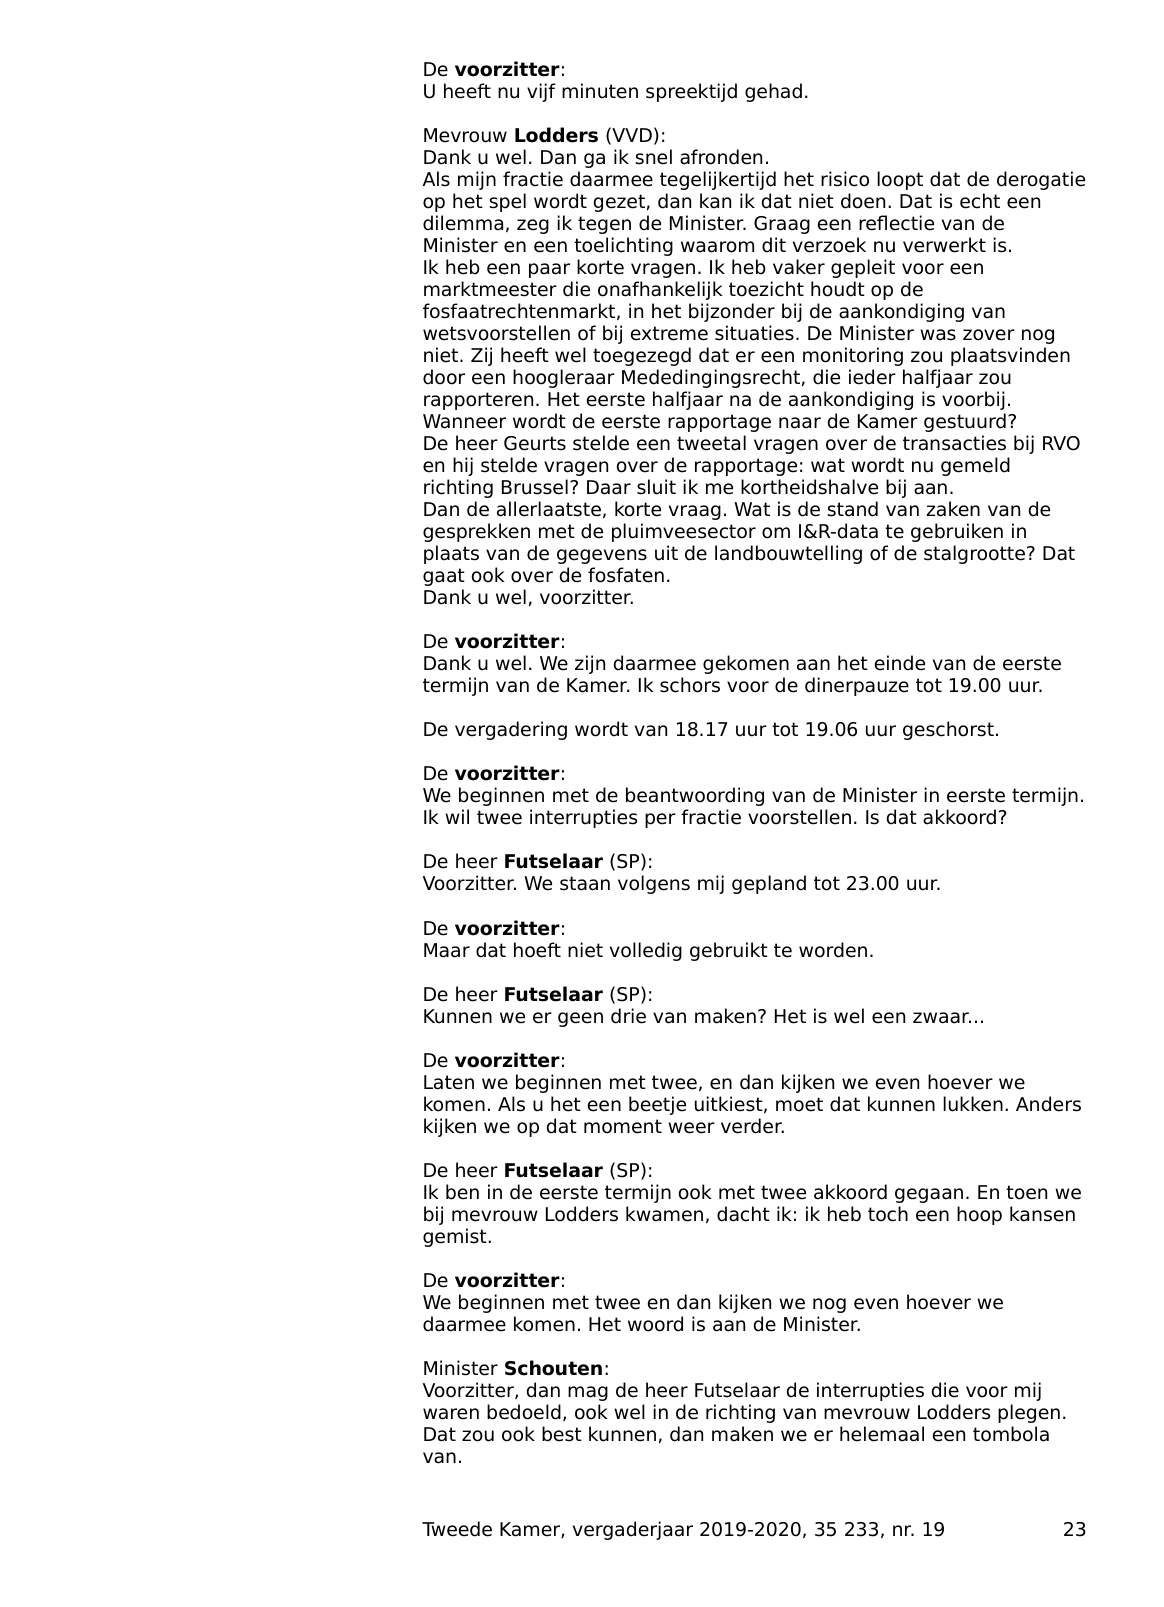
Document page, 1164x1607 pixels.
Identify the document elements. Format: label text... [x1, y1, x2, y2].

text Mevrouw Lodders (VVD): [422, 125, 1087, 147]
text De heer Geurts stelde een tweetal vragen over de transacties bij RVO en hij stelde vragen over de rapportage: wat wordt nu gemeld richting Brussel? Daar sluit ik me kortheidshalve bij aan. [422, 433, 1087, 499]
text De heer Futselaar (SP): [422, 984, 1087, 1006]
text De voorzitter: [422, 59, 1087, 81]
text Voorzitter. We staan volgens mij gepland tot 23.00 uur. [422, 873, 1087, 895]
text Als mijn fractie daarmee tegelijkertijd het risico loopt dat de derogatie op het spel wordt gezet, dan kan ik dat niet doen. Dat is echt een dilemma, zeg ik tegen de Minister. Graag een reflectie van de Minister en een toelichting waarom dit verzoek nu verwerkt is. [422, 169, 1087, 257]
text Kunnen we er geen drie van maken? Het is wel een zwaar... [422, 1006, 1087, 1028]
text Dank u wel. We zijn daarmee gekomen aan het einde van de eerste termijn van de Kamer. Ik schors voor de dinerpauze tot 19.00 uur. [422, 653, 1087, 697]
text Laten we beginnen met twee, en dan kijken we even hoever we komen. Als u het een beetje uitkiest, moet dat kunnen lukken. Anders kijken we op dat moment weer verder. [422, 1072, 1087, 1138]
text Dank u wel, voorzitter. [422, 587, 1087, 609]
text De voorzitter: [422, 763, 1087, 785]
text Minister Schouten: [422, 1358, 1087, 1380]
text Voorzitter, dan mag de heer Futselaar de interrupties die voor mij waren bedoeld, ook wel in de richting van mevrouw Lodders plegen. Dat zou ook best kunnen, dan maken we er helemaal een tombola van. [422, 1380, 1087, 1468]
text Ik ben in de eerste termijn ook met twee akkoord gegaan. En toen we bij mevrouw Lodders kwamen, dacht ik: ik heb toch een hoop kansen gemist. [422, 1182, 1087, 1248]
text De voorzitter: [422, 917, 1087, 939]
text We beginnen met twee en dan kijken we nog even hoever we daarmee komen. Het woord is aan de Minister. [422, 1292, 1087, 1336]
text U heeft nu vijf minuten spreektijd gehad. [422, 81, 1087, 103]
text Maar dat hoeft niet volledig gebruikt te worden. [422, 939, 1087, 961]
text Ik heb een paar korte vragen. Ik heb vaker gepleit voor een marktmeester die onafhankelijk toezicht houdt op de fosfaatrechtenmarkt, in het bijzonder bij de aankondiging van wetsvoorstellen of bij extreme situaties. De Minister was zover nog niet. Zij heeft wel toegezegd dat er een monitoring zou plaatsvinden door een hoogleraar Mededingingsrecht, die ieder halfjaar zou rapporteren. Het eerste halfjaar na de aankondiging is voorbij. Wanneer wordt de eerste rapportage naar de Kamer gestuurd? [422, 257, 1087, 433]
text De vergadering wordt van 18.17 uur tot 19.06 uur geschorst. [422, 719, 1087, 741]
text We beginnen met de beantwoording van de Minister in eerste termijn. Ik wil twee interrupties per fractie voorstellen. Is dat akkoord? [422, 785, 1087, 829]
text Dan de allerlaatste, korte vraag. Wat is de stand van zaken van de gesprekken met de pluimveesector om I&R-data te gebruiken in plaats van de gegevens uit de landbouwtelling of de stalgrootte? Dat gaat ook over de fosfaten. [422, 499, 1087, 587]
text Dank u wel. Dan ga ik snel afronden. [422, 147, 1087, 169]
text De voorzitter: [422, 1050, 1087, 1072]
text De heer Futselaar (SP): [422, 851, 1087, 873]
text De voorzitter: [422, 1270, 1087, 1292]
text De voorzitter: [422, 631, 1087, 653]
text De heer Futselaar (SP): [422, 1160, 1087, 1182]
